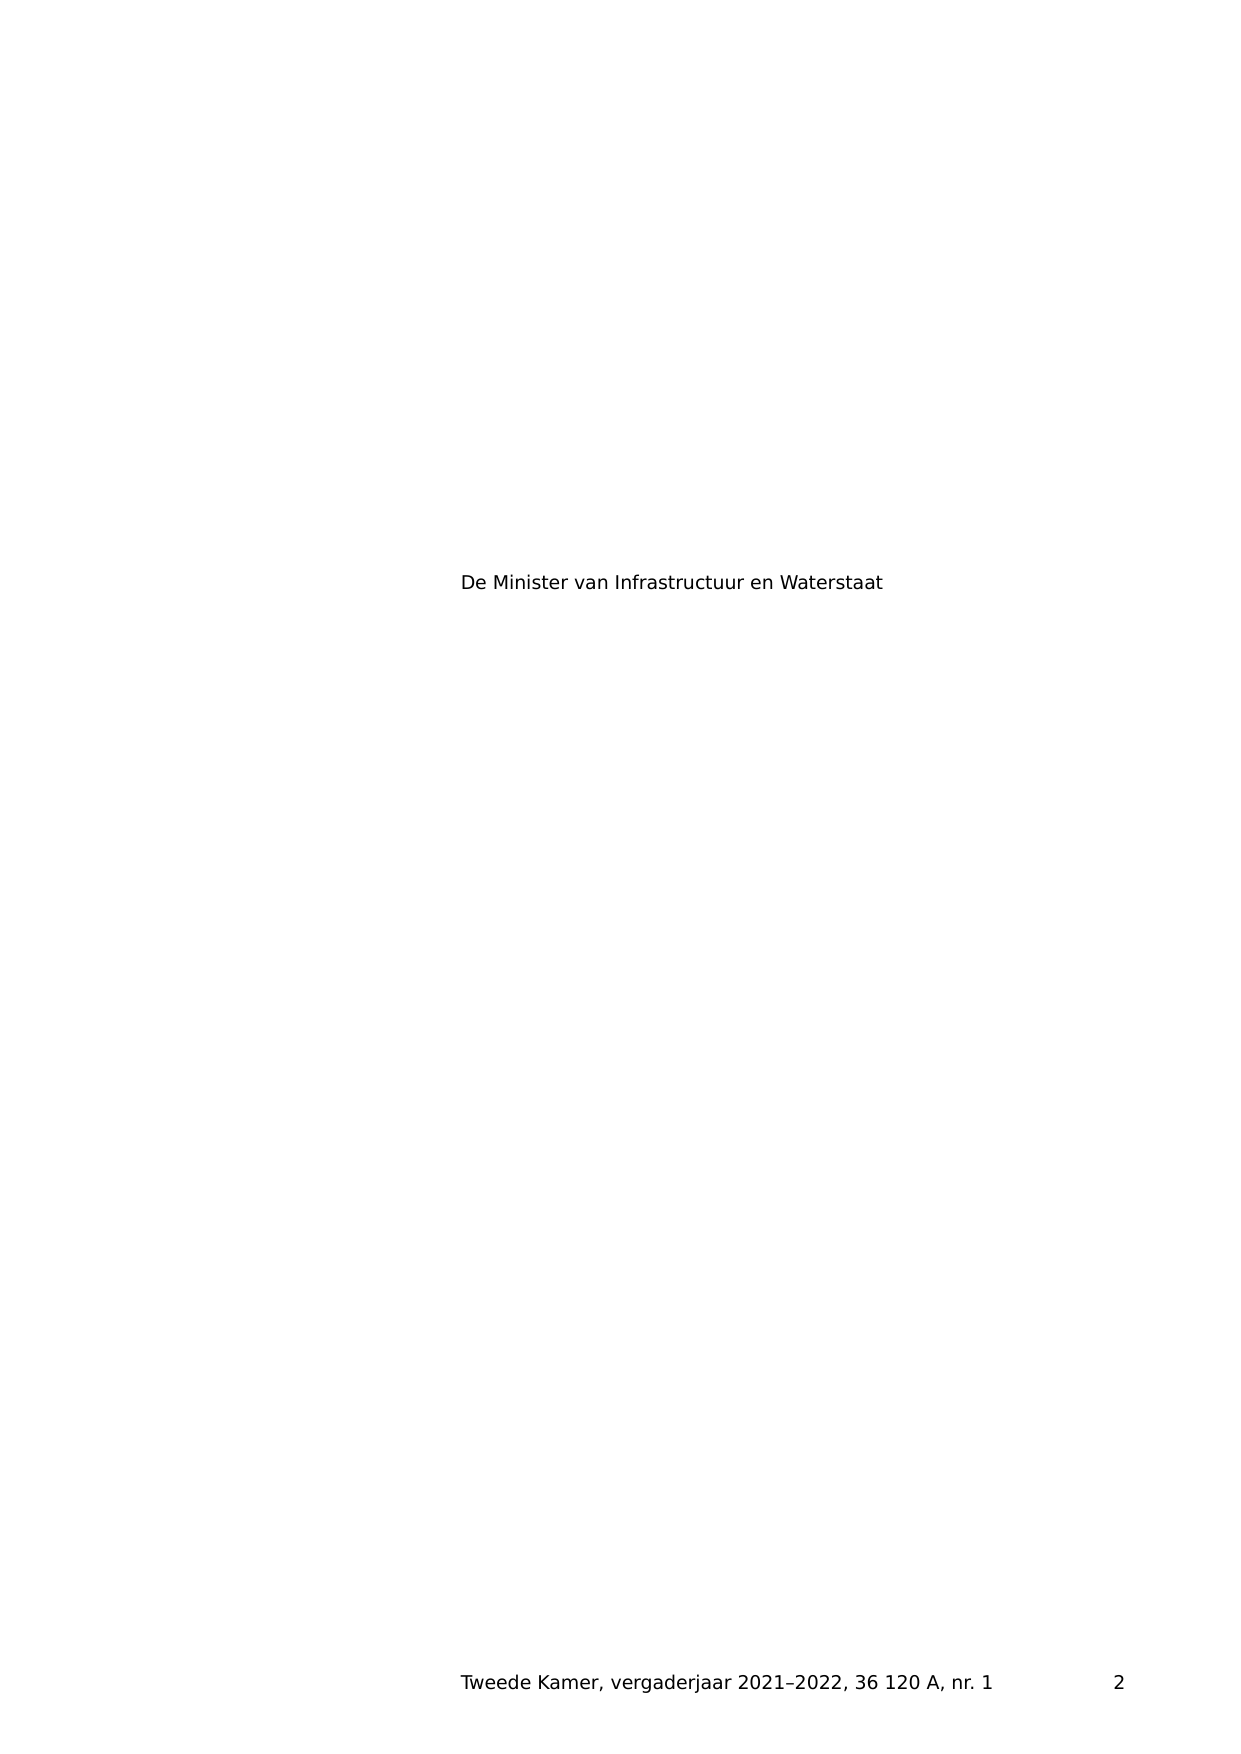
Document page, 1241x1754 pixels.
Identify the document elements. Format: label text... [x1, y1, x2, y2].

text De Minister van Infrastructuur en Waterstaat [461, 572, 1125, 594]
